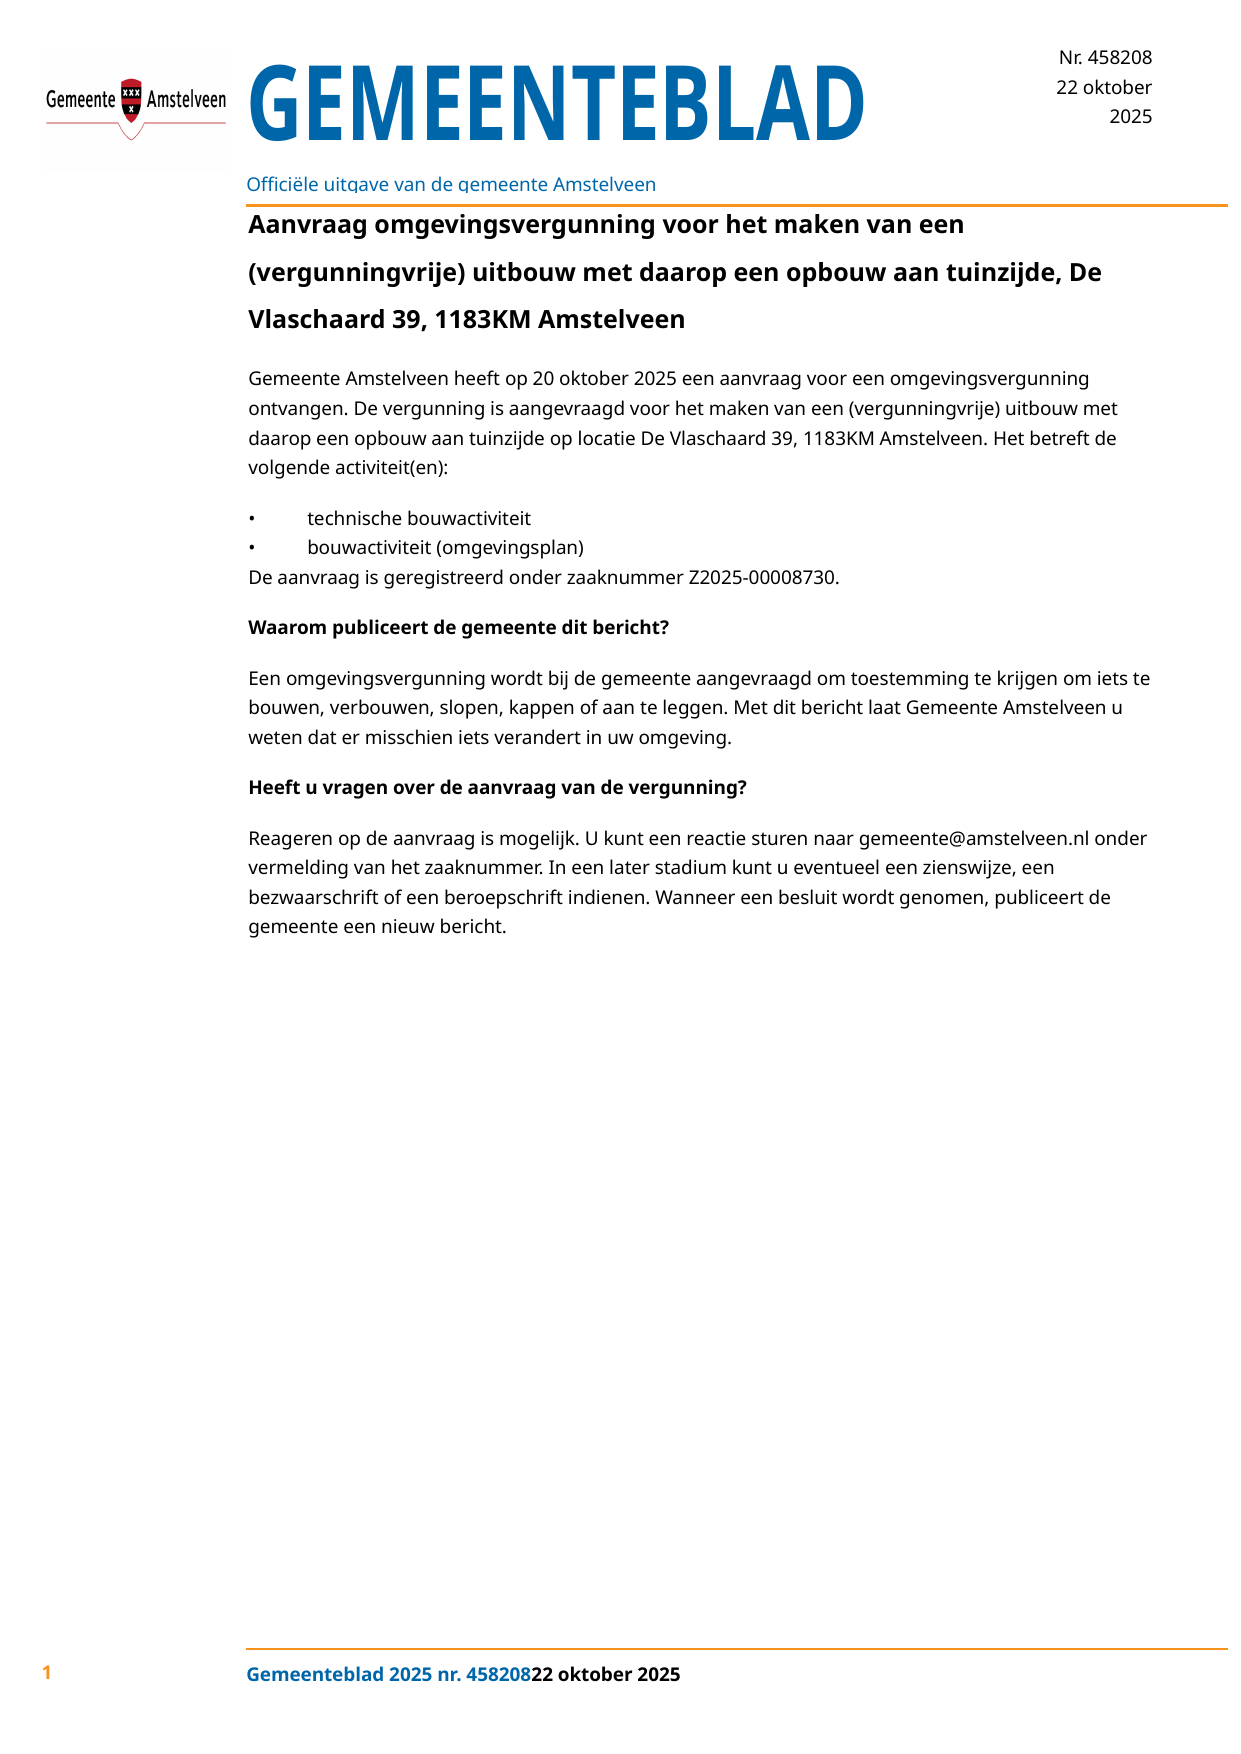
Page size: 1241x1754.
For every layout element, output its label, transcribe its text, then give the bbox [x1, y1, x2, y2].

picture [41, 47, 231, 172]
text Aanvraag omgevingsvergunning voor het maken van een (vergunningvrije) uitbouw met daarop een opbouw aan tuinzijde, De Vlaschaard 39, 1183KM Amstelveen [248, 207, 1152, 336]
text Reageren op de aanvraag is mogelijk. U kunt een reactie sturen naar gemeente@amstelveen.nl onder vermelding van het zaaknummer. In een later stadium kunt u eventueel een zienswijze, een bezwaarschrift of een beroepschrift indienen. Wanneer een besluit wordt genomen, publiceert de gemeente een nieuw bericht. [248, 825, 1152, 939]
text Waarom publiceert de gemeente dit bericht? [248, 614, 1152, 640]
text Een omgevingsvergunning wordt bij de gemeente aangevraagd om toestemming te krijgen om iets te bouwen, verbouwen, slopen, kappen of aan te leggen. Met dit bericht laat Gemeente Amstelveen u weten dat er misschien iets verandert in uw omgeving. [248, 665, 1152, 749]
list technische bouwactiviteit [248, 505, 1152, 530]
text De aanvraag is geregistreerd onder zaaknummer Z2025-00008730. [248, 564, 1152, 589]
list bouwactiviteit (omgevingsplan) [248, 534, 1152, 560]
text Heeft u vragen over de aanvraag van de vergunning? [248, 774, 1152, 800]
text Gemeente Amstelveen heeft op 20 oktober 2025 een aanvraag voor een omgevingsvergunning ontvangen. De vergunning is aangevraagd voor het maken van een (vergunningvrije) uitbouw met daarop een opbouw aan tuinzijde op locatie De Vlaschaard 39, 1183KM Amstelveen. Het betreft de volgende activiteit(en): [248, 366, 1152, 480]
